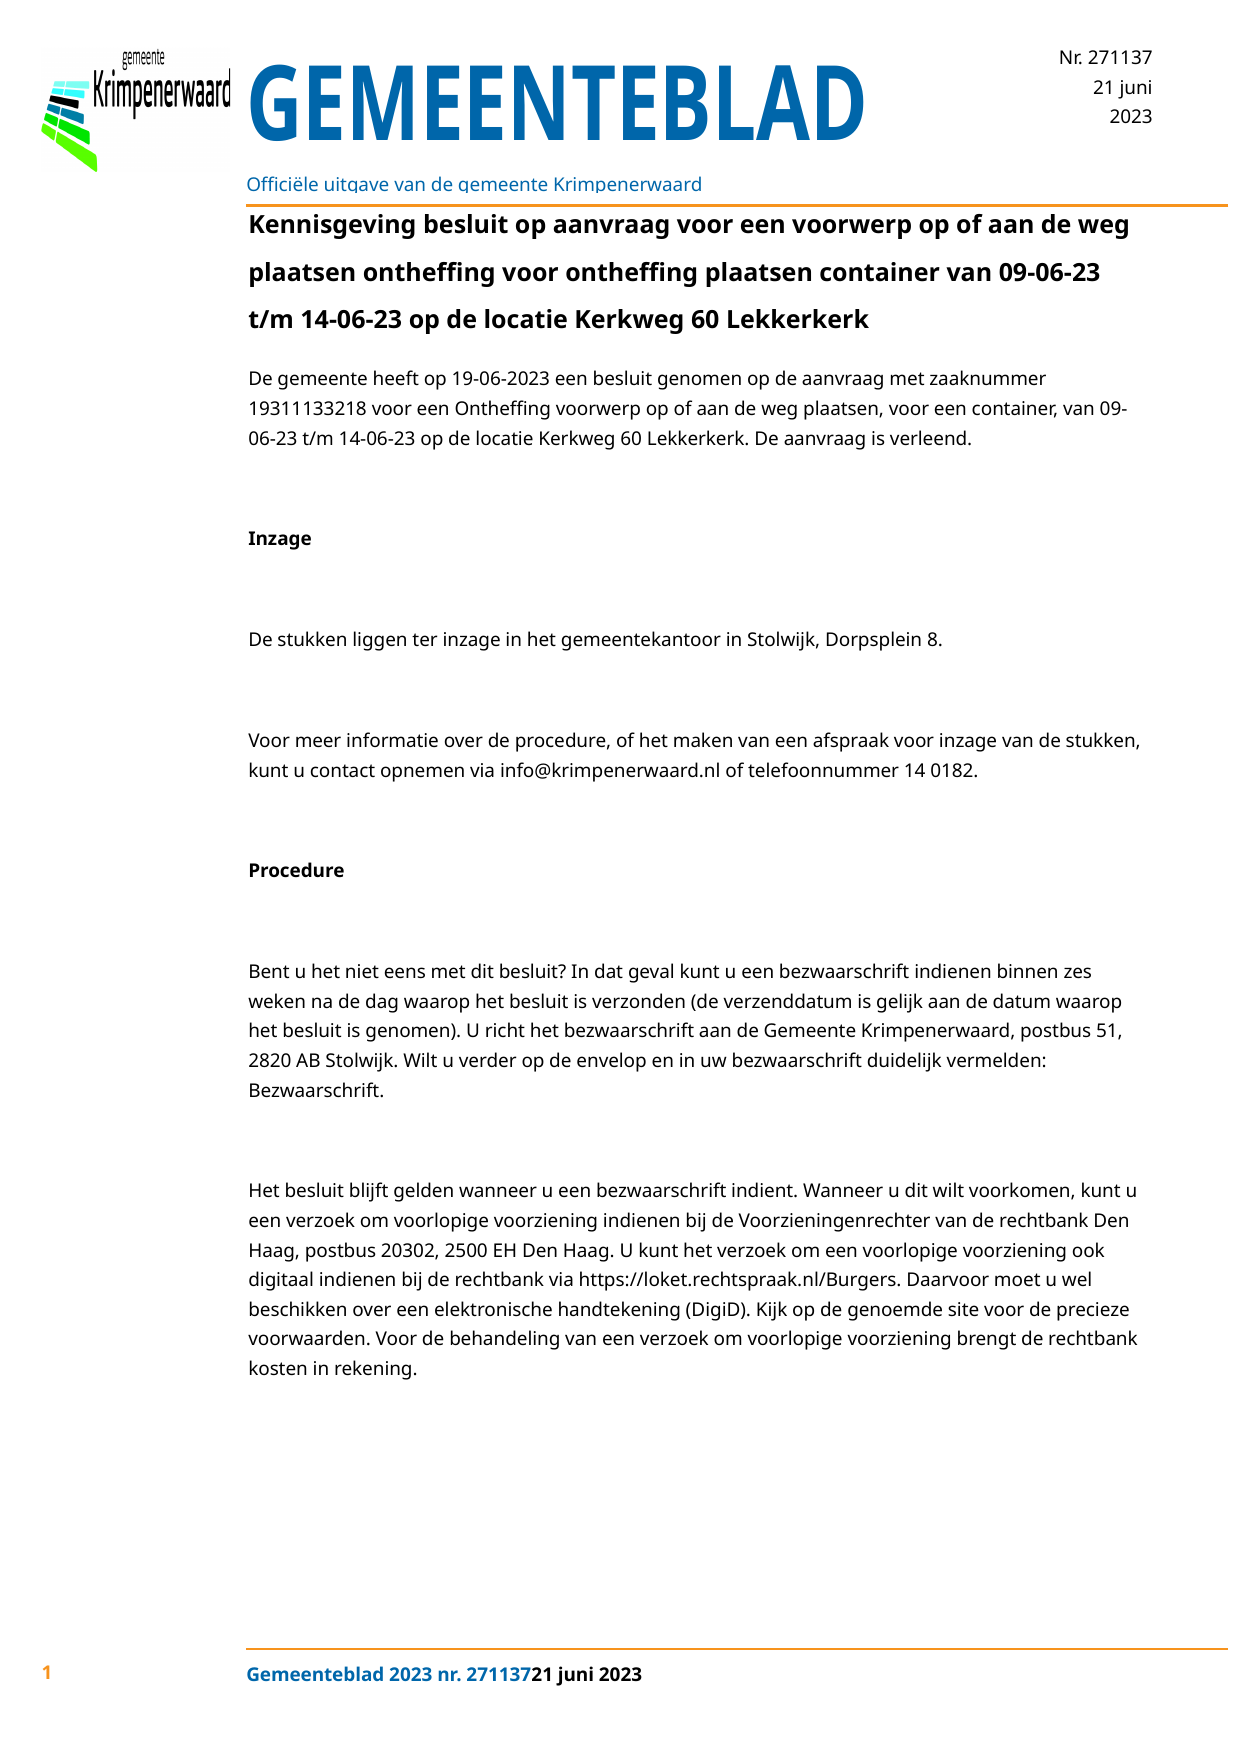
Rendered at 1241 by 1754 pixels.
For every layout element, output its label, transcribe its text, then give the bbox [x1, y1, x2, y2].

text Het besluit blijft gelden wanneer u een bezwaarschrift indient. Wanneer u dit wilt voorkomen, kunt u een verzoek om voorlopige voorziening indienen bij de Voorzieningenrechter van de rechtbank Den Haag, postbus 20302, 2500 EH Den Haag. U kunt het verzoek om een voorlopige voorziening ook digitaal indienen bij de rechtbank via https://loket.rechtspraak.nl/Burgers. Daarvoor moet u wel beschikken over een elektronische handtekening (DigiD). Kijk op de genoemde site voor de precieze voorwaarden. Voor de behandeling van een verzoek om voorlopige voorziening brengt de rechtbank kosten in rekening. [248, 1178, 1152, 1381]
text Voor meer informatie over de procedure, of het maken van een afspraak voor inzage van de stukken, kunt u contact opnemen via info@krimpenerwaard.nl of telefoonnummer 14 0182. [248, 727, 1152, 782]
text De gemeente heeft op 19-06-2023 een besluit genomen op de aanvraag met zaaknummer 19311133218 voor een Ontheffing voorwerp op of aan de weg plaatsen, voor een container, van 09-06-23 t/m 14-06-23 op de locatie Kerkweg 60 Lekkerkerk. De aanvraag is verleend. [248, 366, 1152, 450]
text Procedure [248, 858, 1152, 883]
picture [41, 47, 231, 172]
text De stukken liggen ter inzage in het gemeentekantoor in Stolwijk, Dorpsplein 8. [248, 626, 1152, 652]
text Kennisgeving besluit op aanvraag voor een voorwerp op of aan de weg plaatsen ontheffing voor ontheffing plaatsen container van 09-06-23 t/m 14-06-23 op de locatie Kerkweg 60 Lekkerkerk [248, 207, 1152, 336]
text Inzage [248, 526, 1152, 551]
text Bent u het niet eens met dit besluit? In dat geval kunt u een bezwaarschrift indienen binnen zes weken na de dag waarop het besluit is verzonden (de verzenddatum is gelijk aan de datum waarop het besluit is genomen). U richt het bezwaarschrift aan de Gemeente Krimpenerwaard, postbus 51, 2820 AB Stolwijk. Wilt u verder op de envelop en in uw bezwaarschrift duidelijk vermelden: Bezwaarschrift. [248, 958, 1152, 1102]
